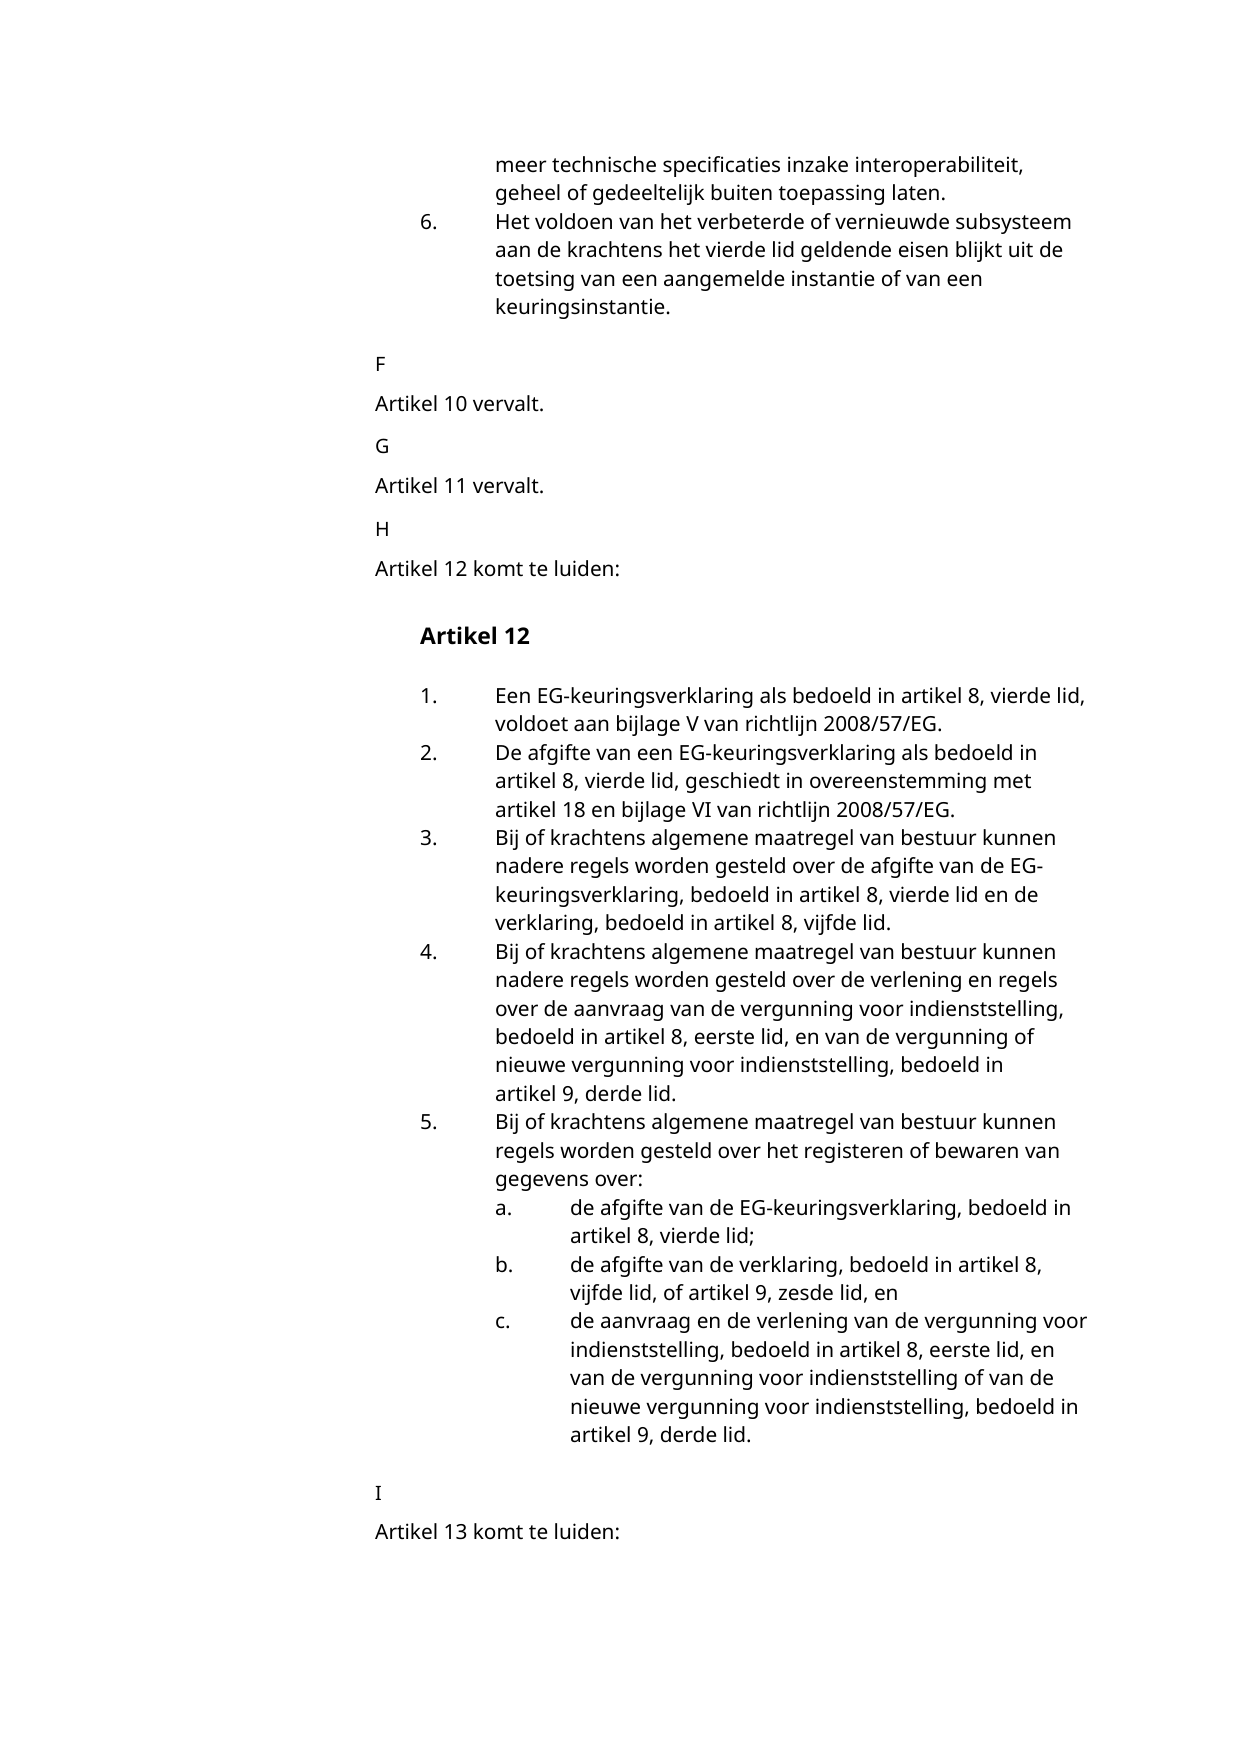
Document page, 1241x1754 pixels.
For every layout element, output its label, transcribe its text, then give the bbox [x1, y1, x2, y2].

text Artikel 12 komt te luiden: [375, 554, 1090, 582]
list meer technische specificaties inzake interoperabiliteit, geheel of gedeeltelijk buiten toepassing laten. [420, 150, 1090, 207]
text I [375, 1479, 1090, 1506]
text H [375, 515, 1090, 542]
list Een EG-keuringsverklaring als bedoeld in artikel 8, vierde lid, voldoet aan bijlage V van richtlijn 2008/57/EG. [420, 681, 1090, 738]
list Het voldoen van het verbeterde of vernieuwde subsysteem aan de krachtens het vierde lid geldende eisen blijkt uit de toetsing van een aangemelde instantie of van een keuringsinstantie. [420, 207, 1090, 321]
list de aanvraag en de verlening van de vergunning voor indienststelling, bedoeld in artikel 8, eerste lid, en van de vergunning voor indienststelling of van de nieuwe vergunning voor indienststelling, bedoeld in artikel 9, derde lid. [495, 1307, 1090, 1449]
text Artikel 11 vervalt. [375, 472, 1090, 500]
list Bij of krachtens algemene maatregel van bestuur kunnen nadere regels worden gesteld over de verlening en regels over de aanvraag van de vergunning voor indienststelling, bedoeld in artikel 8, eerste lid, en van de vergunning of nieuwe vergunning voor indienststelling, bedoeld in artikel 9, derde lid. [420, 937, 1090, 1107]
list De afgifte van een EG-keuringsverklaring als bedoeld in artikel 8, vierde lid, geschiedt in overeenstemming met artikel 18 en bijlage VI van richtlijn 2008/57/EG. [420, 738, 1090, 823]
list Bij of krachtens algemene maatregel van bestuur kunnen nadere regels worden gesteld over de afgifte van de EG-keuringsverklaring, bedoeld in artikel 8, vierde lid en de verklaring, bedoeld in artikel 8, vijfde lid. [420, 823, 1090, 937]
text Artikel 13 komt te luiden: [375, 1517, 1090, 1546]
subtitle Artikel 12 [420, 620, 1090, 651]
list Bij of krachtens algemene maatregel van bestuur kunnen regels worden gesteld over het registeren of bewaren van gegevens over: [420, 1107, 1090, 1193]
text G [375, 433, 1090, 460]
text Artikel 10 vervalt. [375, 389, 1090, 418]
list de afgifte van de EG-keuringsverklaring, bedoeld in artikel 8, vierde lid; [495, 1193, 1090, 1250]
text F [375, 351, 1090, 378]
list de afgifte van de verklaring, bedoeld in artikel 8, vijfde lid, of artikel 9, zesde lid, en [495, 1250, 1090, 1307]
